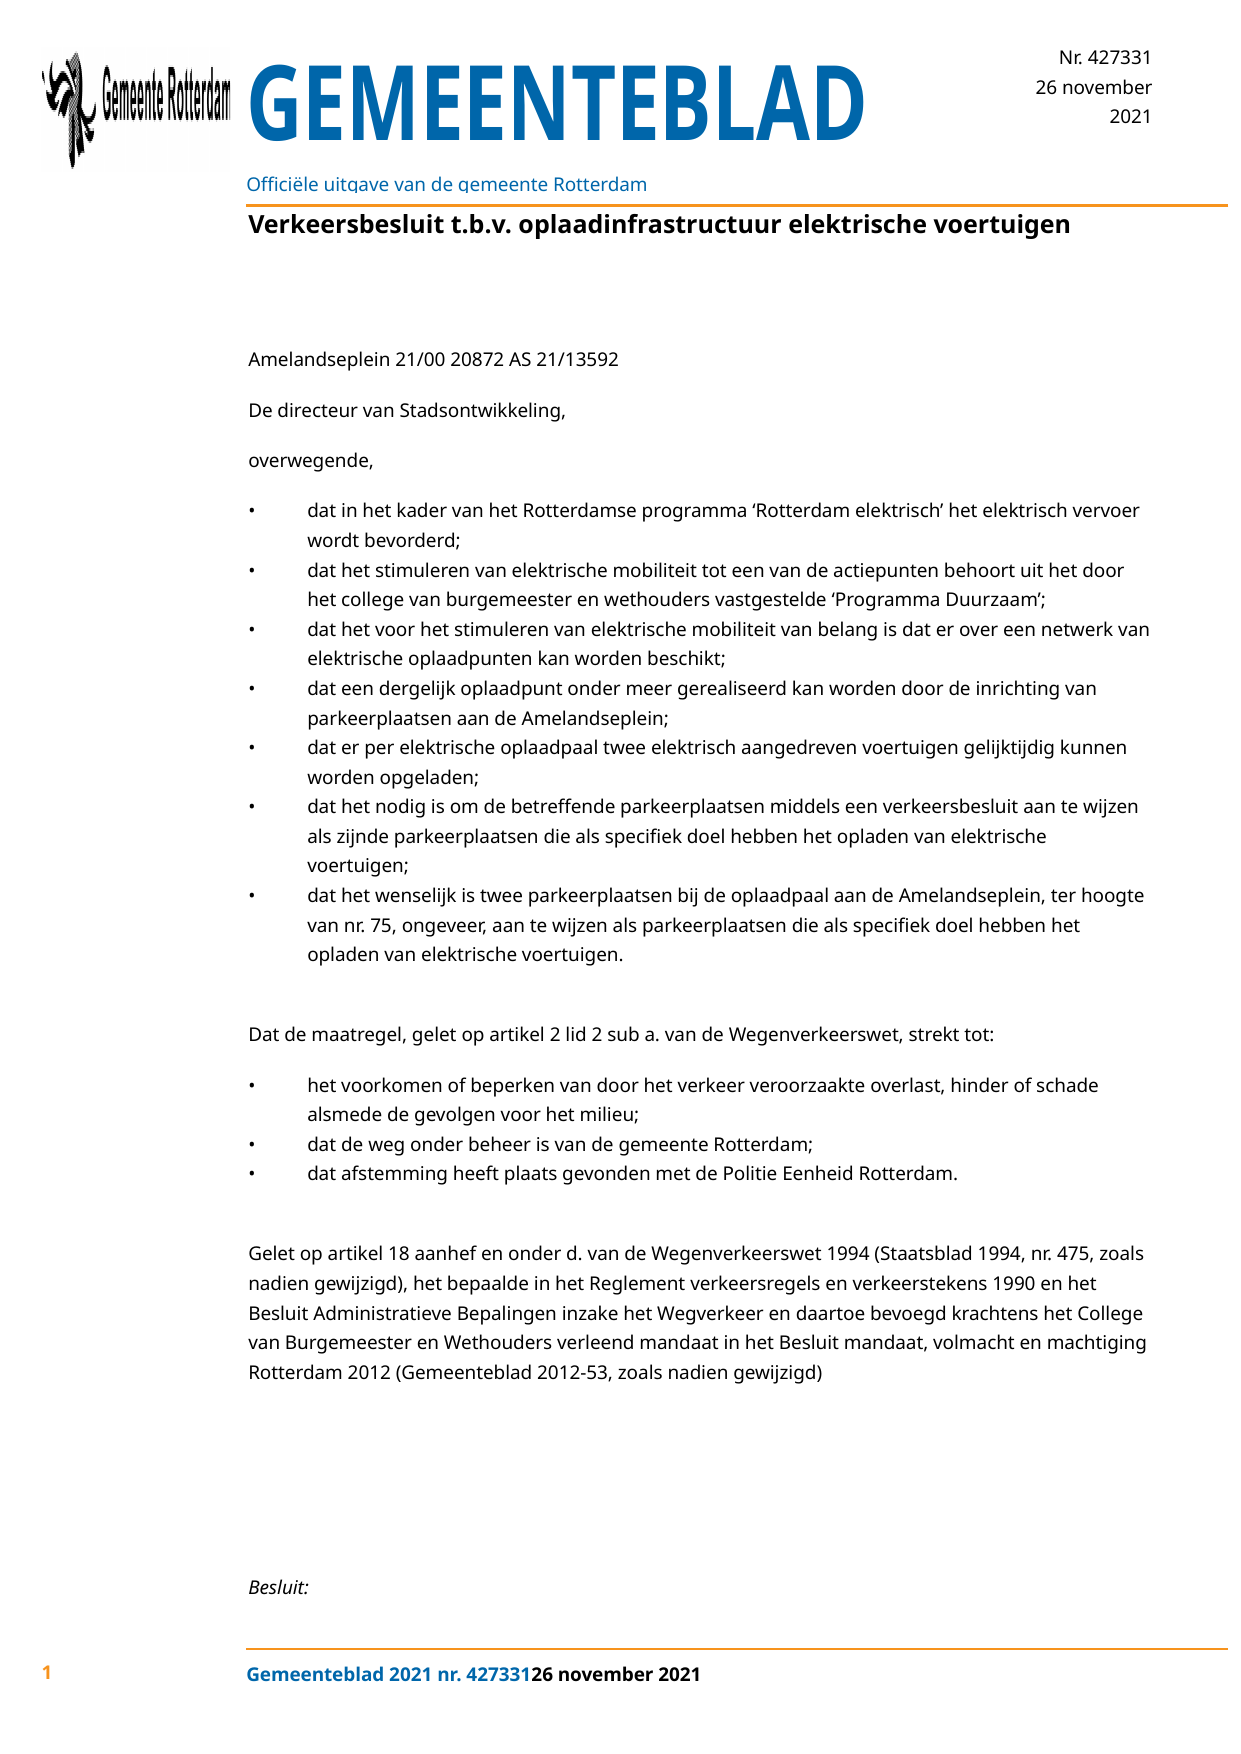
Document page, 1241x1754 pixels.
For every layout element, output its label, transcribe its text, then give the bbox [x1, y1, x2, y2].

text Besluit: [248, 1574, 1152, 1600]
list dat het nodig is om de betreffende parkeerplaatsen middels een verkeersbesluit aan te wijzen als zijnde parkeerplaatsen die als specifiek doel hebben het opladen van elektrische voertuigen; [248, 793, 1152, 878]
text Verkeersbesluit t.b.v. oplaadinfrastructuur elektrische voertuigen [248, 207, 1152, 241]
list dat het voor het stimuleren van elektrische mobiliteit van belang is dat er over een netwerk van elektrische oplaadpunten kan worden beschikt; [248, 616, 1152, 671]
text overwegende, [248, 447, 1152, 473]
list dat het stimuleren van elektrische mobiliteit tot een van de actiepunten behoort uit het door het college van burgemeester en wethouders vastgestelde ‘Programma Duurzaam’; [248, 557, 1152, 612]
text Amelandseplein 21/00 20872 AS 21/13592 [248, 346, 1152, 372]
list dat een dergelijk oplaadpunt onder meer gerealiseerd kan worden door de inrichting van parkeerplaatsen aan de Amelandseplein; [248, 675, 1152, 731]
list dat in het kader van het Rotterdamse programma ‘Rotterdam elektrisch’ het elektrisch vervoer wordt bevorderd; [248, 498, 1152, 553]
list het voorkomen of beperken van door het verkeer veroorzaakte overlast, hinder of schade alsmede de gevolgen voor het milieu; [248, 1072, 1152, 1127]
list dat het wenselijk is twee parkeerplaatsen bij de oplaadpaal aan de Amelandseplein, ter hoogte van nr. 75, ongeveer, aan te wijzen als parkeerplaatsen die als specifiek doel hebben het opladen van elektrische voertuigen. [248, 882, 1152, 967]
list dat afstemming heeft plaats gevonden met de Politie Eenheid Rotterdam. [248, 1161, 1152, 1186]
list dat de weg onder beheer is van de gemeente Rotterdam; [248, 1131, 1152, 1157]
text Gelet op artikel 18 aanhef en onder d. van de Wegenverkeerswet 1994 (Staatsblad 1994, nr. 475, zoals nadien gewijzigd), het bepaalde in het Reglement verkeersregels en verkeerstekens 1990 en het Besluit Administratieve Bepalingen inzake het Wegverkeer en daartoe bevoegd krachtens het College van Burgemeester en Wethouders verleend mandaat in het Besluit mandaat, volmacht en machtiging Rotterdam 2012 (Gemeenteblad 2012-53, zoals nadien gewijzigd) [248, 1241, 1152, 1385]
text De directeur van Stadsontwikkeling, [248, 397, 1152, 423]
text Dat de maatregel, gelet op artikel 2 lid 2 sub a. van de Wegenverkeerswet, strekt tot: [248, 1021, 1152, 1047]
picture [41, 47, 231, 172]
list dat er per elektrische oplaadpaal twee elektrisch aangedreven voertuigen gelijktijdig kunnen worden opgeladen; [248, 734, 1152, 790]
